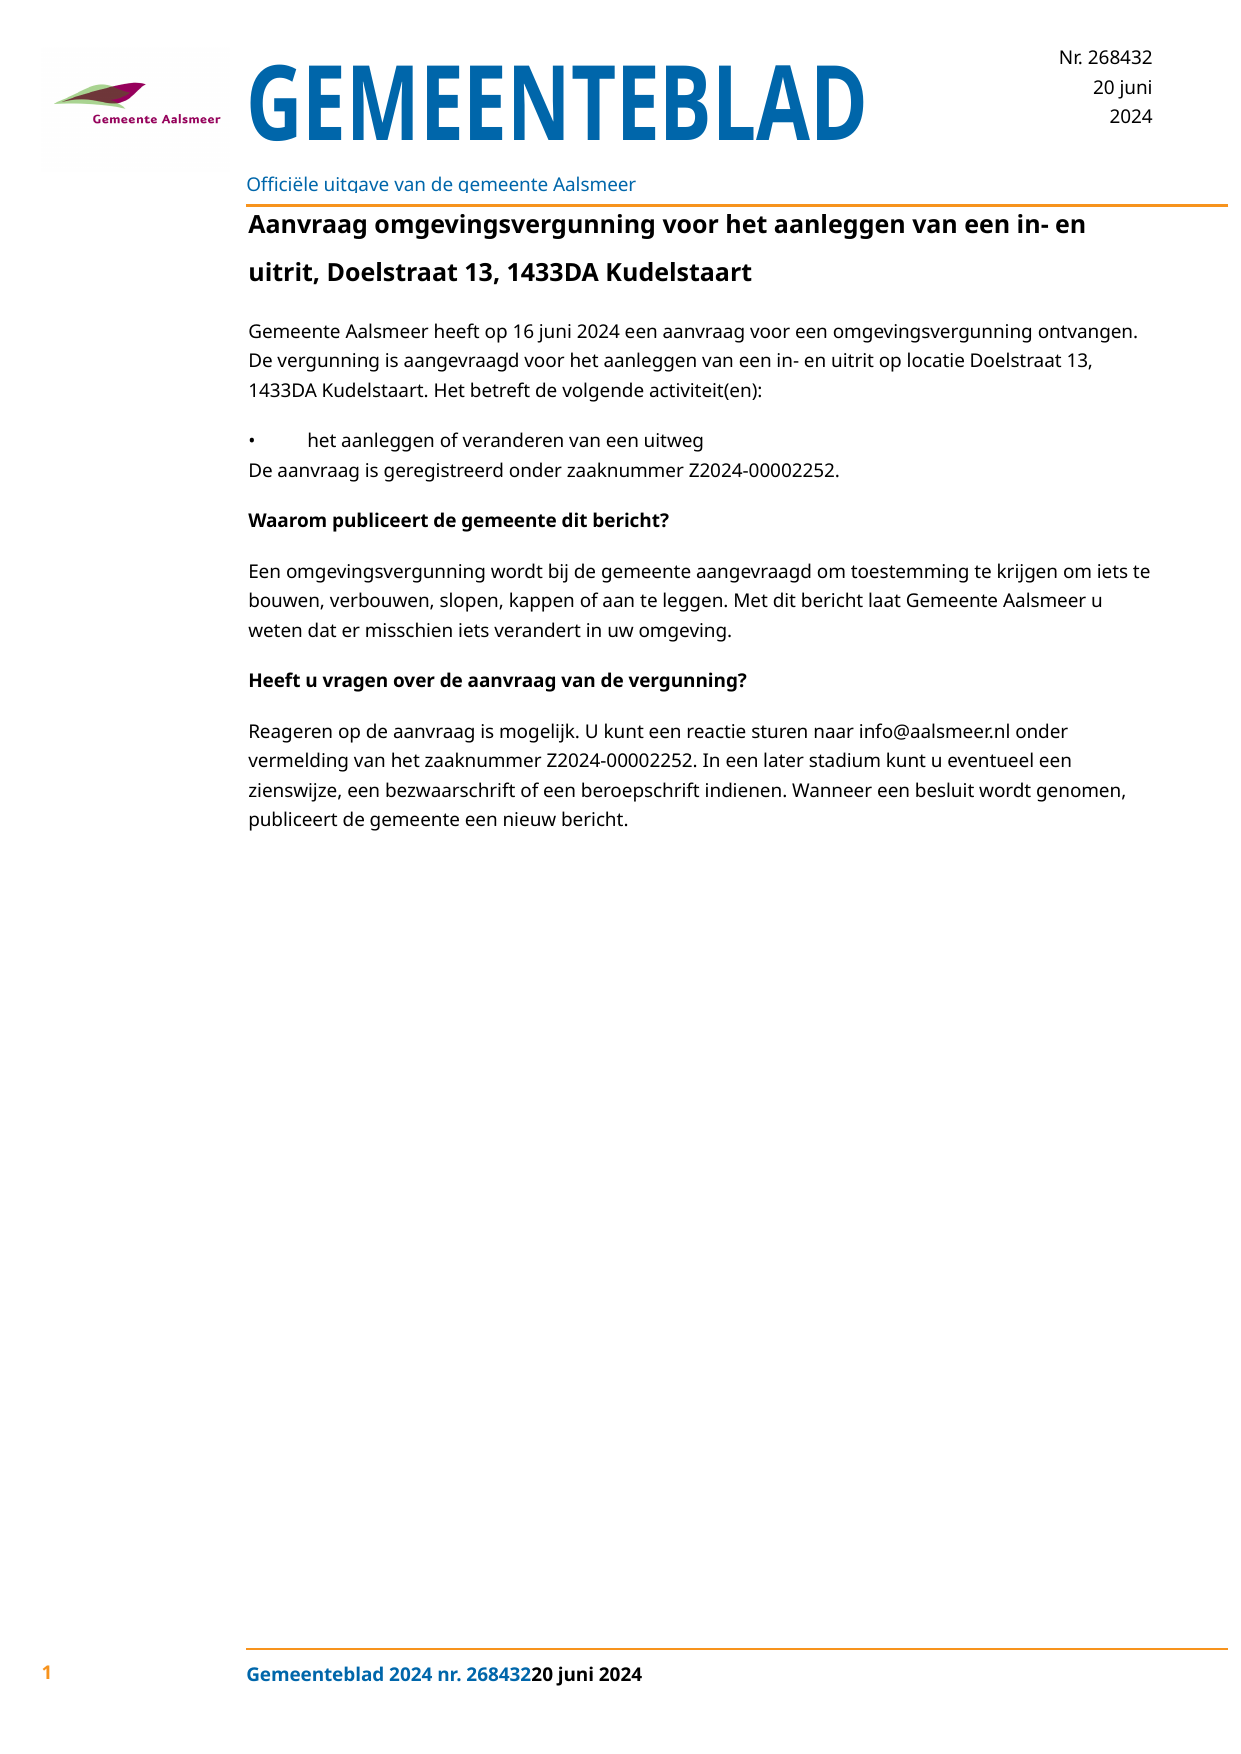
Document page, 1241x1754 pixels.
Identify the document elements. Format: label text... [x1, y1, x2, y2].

text Een omgevingsvergunning wordt bij de gemeente aangevraagd om toestemming te krijgen om iets te bouwen, verbouwen, slopen, kappen of aan te leggen. Met dit bericht laat Gemeente Aalsmeer u weten dat er misschien iets verandert in uw omgeving. [248, 558, 1152, 643]
text Reageren op de aanvraag is mogelijk. U kunt een reactie sturen naar info@aalsmeer.nl onder vermelding van het zaaknummer Z2024-00002252. In een later stadium kunt u eventueel een zienswijze, een bezwaarschrift of een beroepschrift indienen. Wanneer een besluit wordt genomen, publiceert de gemeente een nieuw bericht. [248, 718, 1152, 832]
text Waarom publiceert de gemeente dit bericht? [248, 507, 1152, 533]
picture [41, 47, 231, 172]
text Gemeente Aalsmeer heeft op 16 juni 2024 een aanvraag voor een omgevingsvergunning ontvangen. De vergunning is aangevraagd voor het aanleggen van een in- en uitrit op locatie Doelstraat 13, 1433DA Kudelstaart. Het betreft de volgende activiteit(en): [248, 318, 1152, 403]
text De aanvraag is geregistreerd onder zaaknummer Z2024-00002252. [248, 457, 1152, 483]
text Aanvraag omgevingsvergunning voor het aanleggen van een in- en uitrit, Doelstraat 13, 1433DA Kudelstaart [248, 207, 1152, 288]
text Heeft u vragen over de aanvraag van de vergunning? [248, 667, 1152, 693]
list het aanleggen of veranderen van een uitweg [248, 427, 1152, 453]
